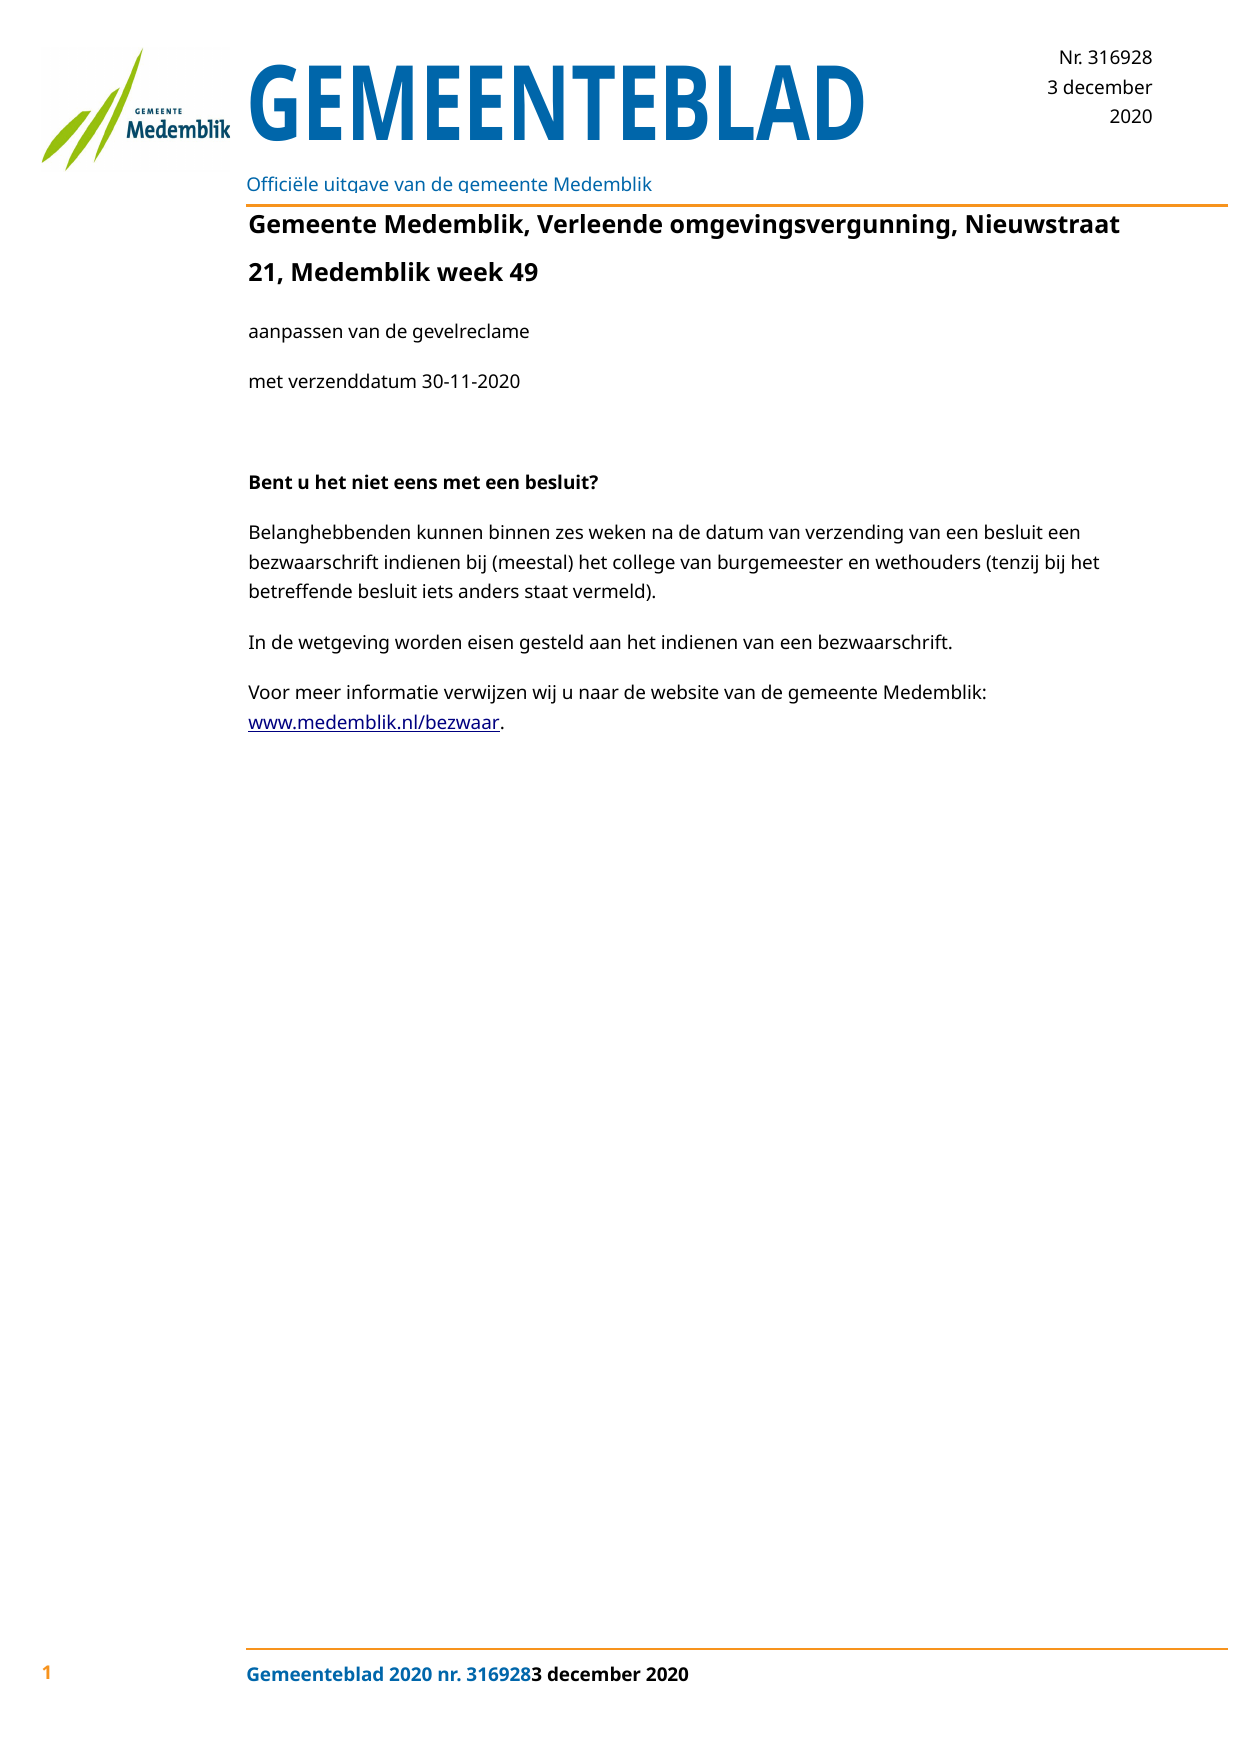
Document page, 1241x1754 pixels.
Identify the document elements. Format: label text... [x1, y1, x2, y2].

text Bent u het niet eens met een besluit? [248, 469, 1152, 495]
picture [41, 47, 231, 172]
text In de wetgeving worden eisen gesteld aan het indienen van een bezwaarschrift. [248, 629, 1152, 655]
text met verzenddatum 30-11-2020 [248, 368, 1152, 394]
text Gemeente Medemblik, Verleende omgevingsvergunning, Nieuwstraat 21, Medemblik week 49 [248, 207, 1152, 288]
text Voor meer informatie verwijzen wij u naar de website van de gemeente Medemblik: www.medemblik.nl/bezwaar. [248, 679, 1152, 735]
text Belanghebbenden kunnen binnen zes weken na de datum van verzending van een besluit een bezwaarschrift indienen bij (meestal) het college van burgemeester en wethouders (tenzij bij het betreffende besluit iets anders staat vermeld). [248, 519, 1152, 604]
text aanpassen van de gevelreclame [248, 318, 1152, 344]
